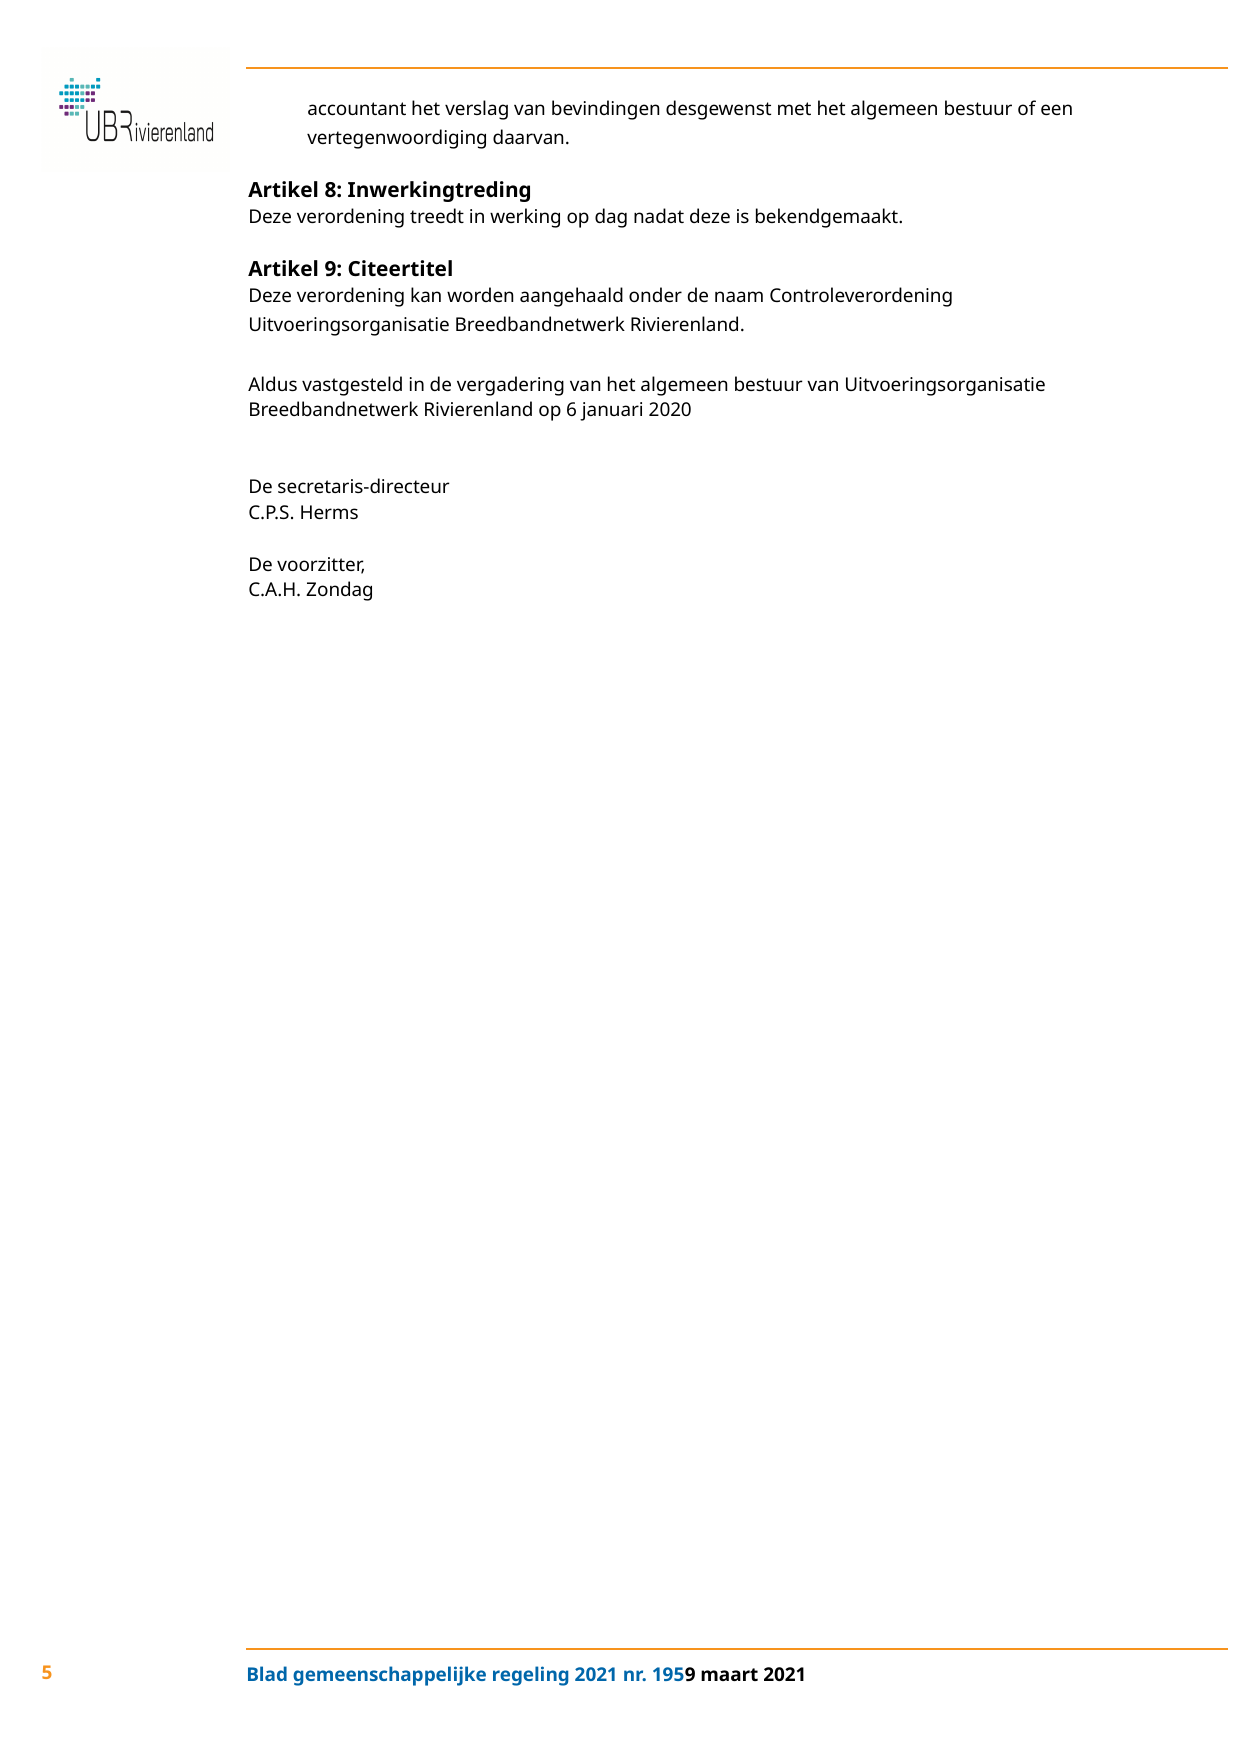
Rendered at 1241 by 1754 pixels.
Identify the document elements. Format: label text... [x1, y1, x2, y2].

picture [41, 47, 231, 172]
text Artikel 8: Inwerkingtreding [248, 175, 1152, 203]
text C.A.H. Zondag [248, 577, 1152, 602]
text Aldus vastgesteld in de vergadering van het algemeen bestuur van Uitvoeringsorganisatie Breedbandnetwerk Rivierenland op 6 januari 2020 [248, 371, 1152, 422]
list accountant het verslag van bevindingen desgewenst met het algemeen bestuur of een vertegenwoordiging daarvan. [248, 95, 1152, 150]
text De voorzitter, [248, 551, 1152, 577]
text De secretaris-directeur [248, 474, 1152, 499]
text Deze verordening kan worden aangehaald onder de naam Controleverordening Uitvoeringsorganisatie Breedbandnetwerk Rivierenland. [248, 282, 1152, 337]
text Artikel 9: Citeertitel [248, 254, 1152, 282]
text C.P.S. Herms [248, 499, 1152, 525]
text Deze verordening treedt in werking op dag nadat deze is bekendgemaakt. [248, 203, 1152, 229]
